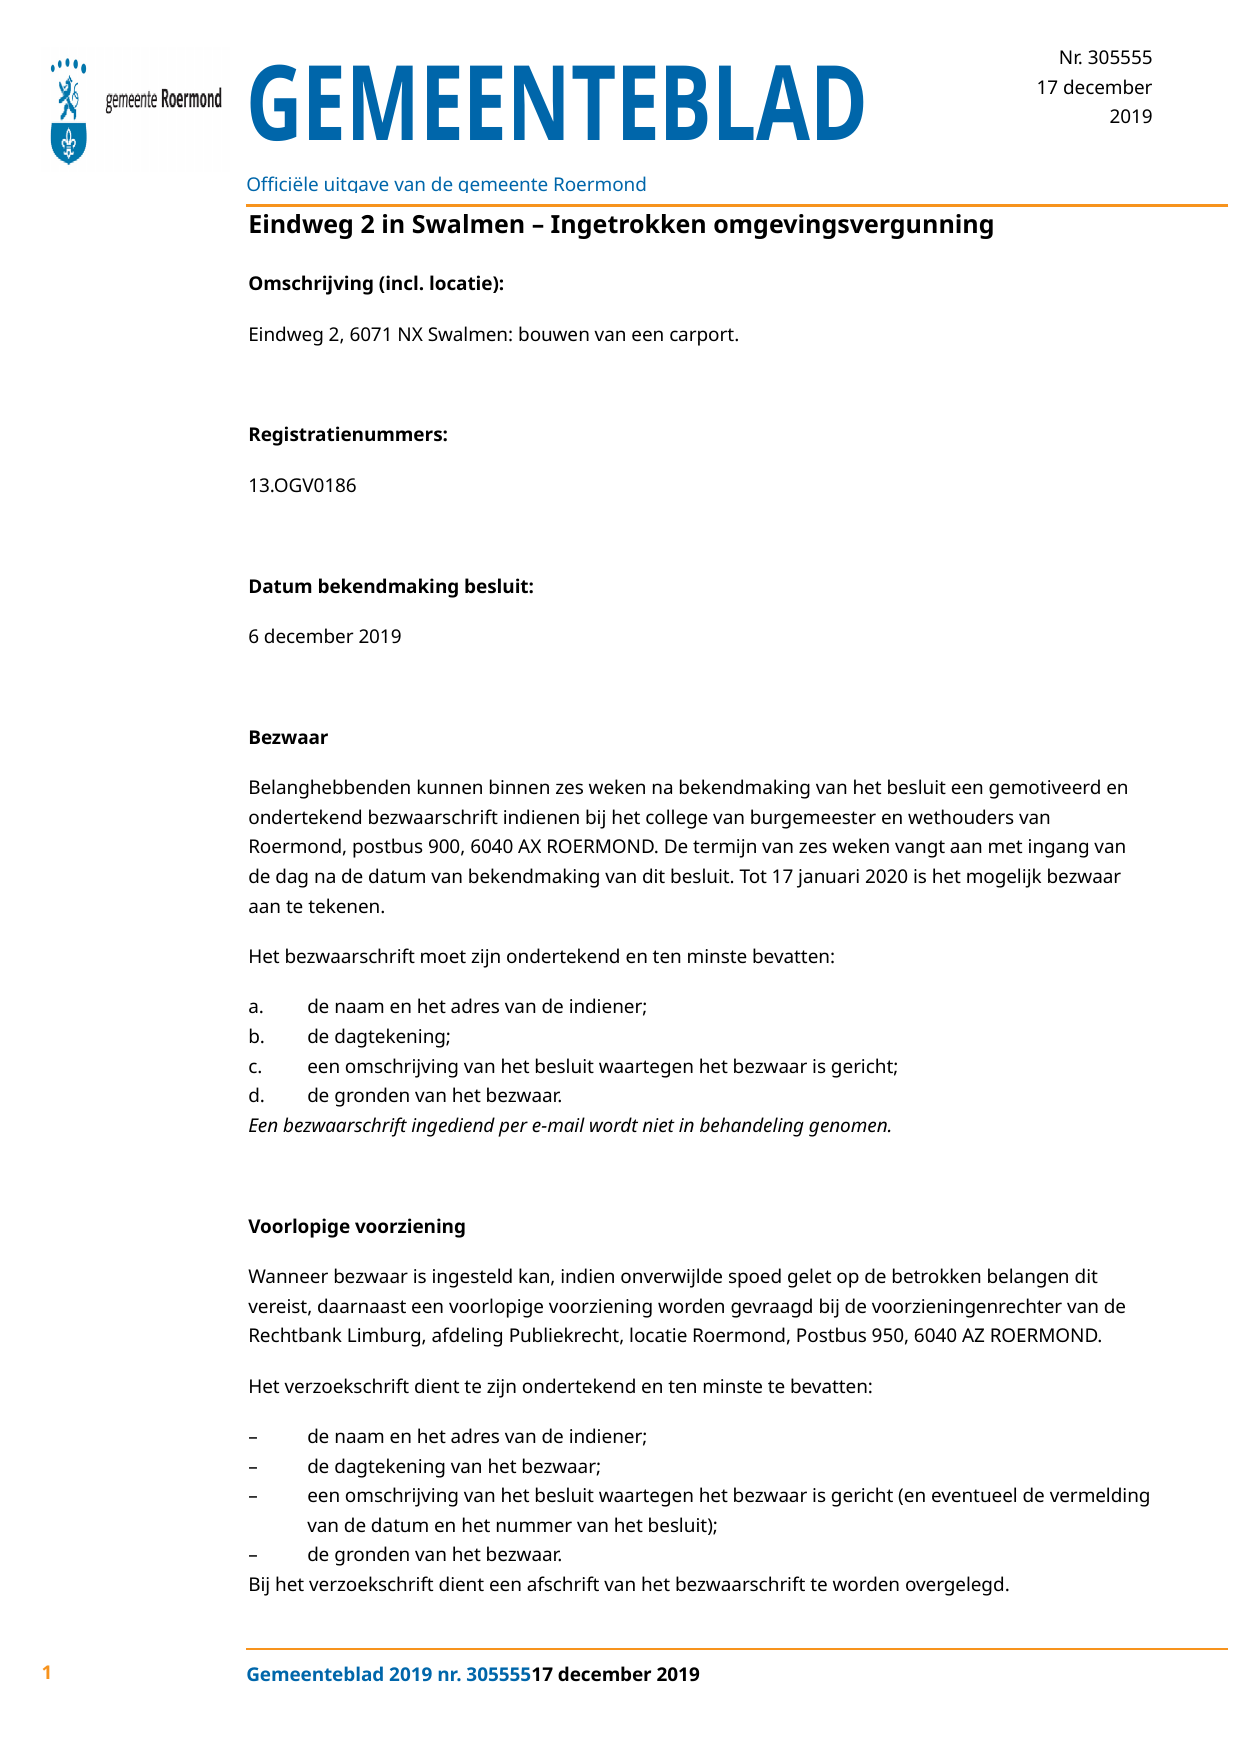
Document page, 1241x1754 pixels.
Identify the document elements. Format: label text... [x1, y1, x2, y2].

text Eindweg 2, 6071 NX Swalmen: bouwen van een carport. [248, 321, 1152, 346]
text Eindweg 2 in Swalmen – Ingetrokken omgevingsvergunning [248, 207, 1152, 241]
picture [41, 47, 231, 172]
text Belanghebbenden kunnen binnen zes weken na bekendmaking van het besluit een gemotiveerd en ondertekend bezwaarschrift indienen bij het college van burgemeester en wethouders van Roermond, postbus 900, 6040 AX ROERMOND. De termijn van zes weken vangt aan met ingang van de dag na de datum van bekendmaking van dit besluit. Tot 17 januari 2020 is het mogelijk bezwaar aan te tekenen. [248, 774, 1152, 918]
list de dagtekening van het bezwaar; [248, 1453, 1152, 1478]
text Datum bekendmaking besluit: [248, 573, 1152, 598]
list de gronden van het bezwaar. [248, 1082, 1152, 1108]
list de dagtekening; [248, 1023, 1152, 1049]
list de gronden van het bezwaar. [248, 1542, 1152, 1567]
list de naam en het adres van de indiener; [248, 994, 1152, 1019]
text Wanneer bezwaar is ingesteld kan, indien onverwijlde spoed gelet op de betrokken belangen dit vereist, daarnaast een voorlopige voorziening worden gevraagd bij de voorzieningenrechter van de Rechtbank Limburg, afdeling Publiekrecht, locatie Roermond, Postbus 950, 6040 AZ ROERMOND. [248, 1263, 1152, 1348]
list een omschrijving van het besluit waartegen het bezwaar is gericht (en eventueel de vermelding van de datum en het nummer van het besluit); [248, 1482, 1152, 1538]
list een omschrijving van het besluit waartegen het bezwaar is gericht; [248, 1053, 1152, 1078]
text Voorlopige voorziening [248, 1213, 1152, 1238]
text 6 december 2019 [248, 623, 1152, 649]
text Het bezwaarschrift moet zijn ondertekend en ten minste bevatten: [248, 943, 1152, 969]
text Bij het verzoekschrift dient een afschrift van het bezwaarschrift te worden overgelegd. [248, 1571, 1152, 1597]
text Bezwaar [248, 724, 1152, 750]
text Omschrijving (incl. locatie): [248, 270, 1152, 296]
text Het verzoekschrift dient te zijn ondertekend en ten minste te bevatten: [248, 1373, 1152, 1398]
text 13.OGV0186 [248, 472, 1152, 498]
list de naam en het adres van de indiener; [248, 1423, 1152, 1449]
text Registratienummers: [248, 422, 1152, 447]
text Een bezwaarschrift ingediend per e-mail wordt niet in behandeling genomen. [248, 1112, 1152, 1138]
